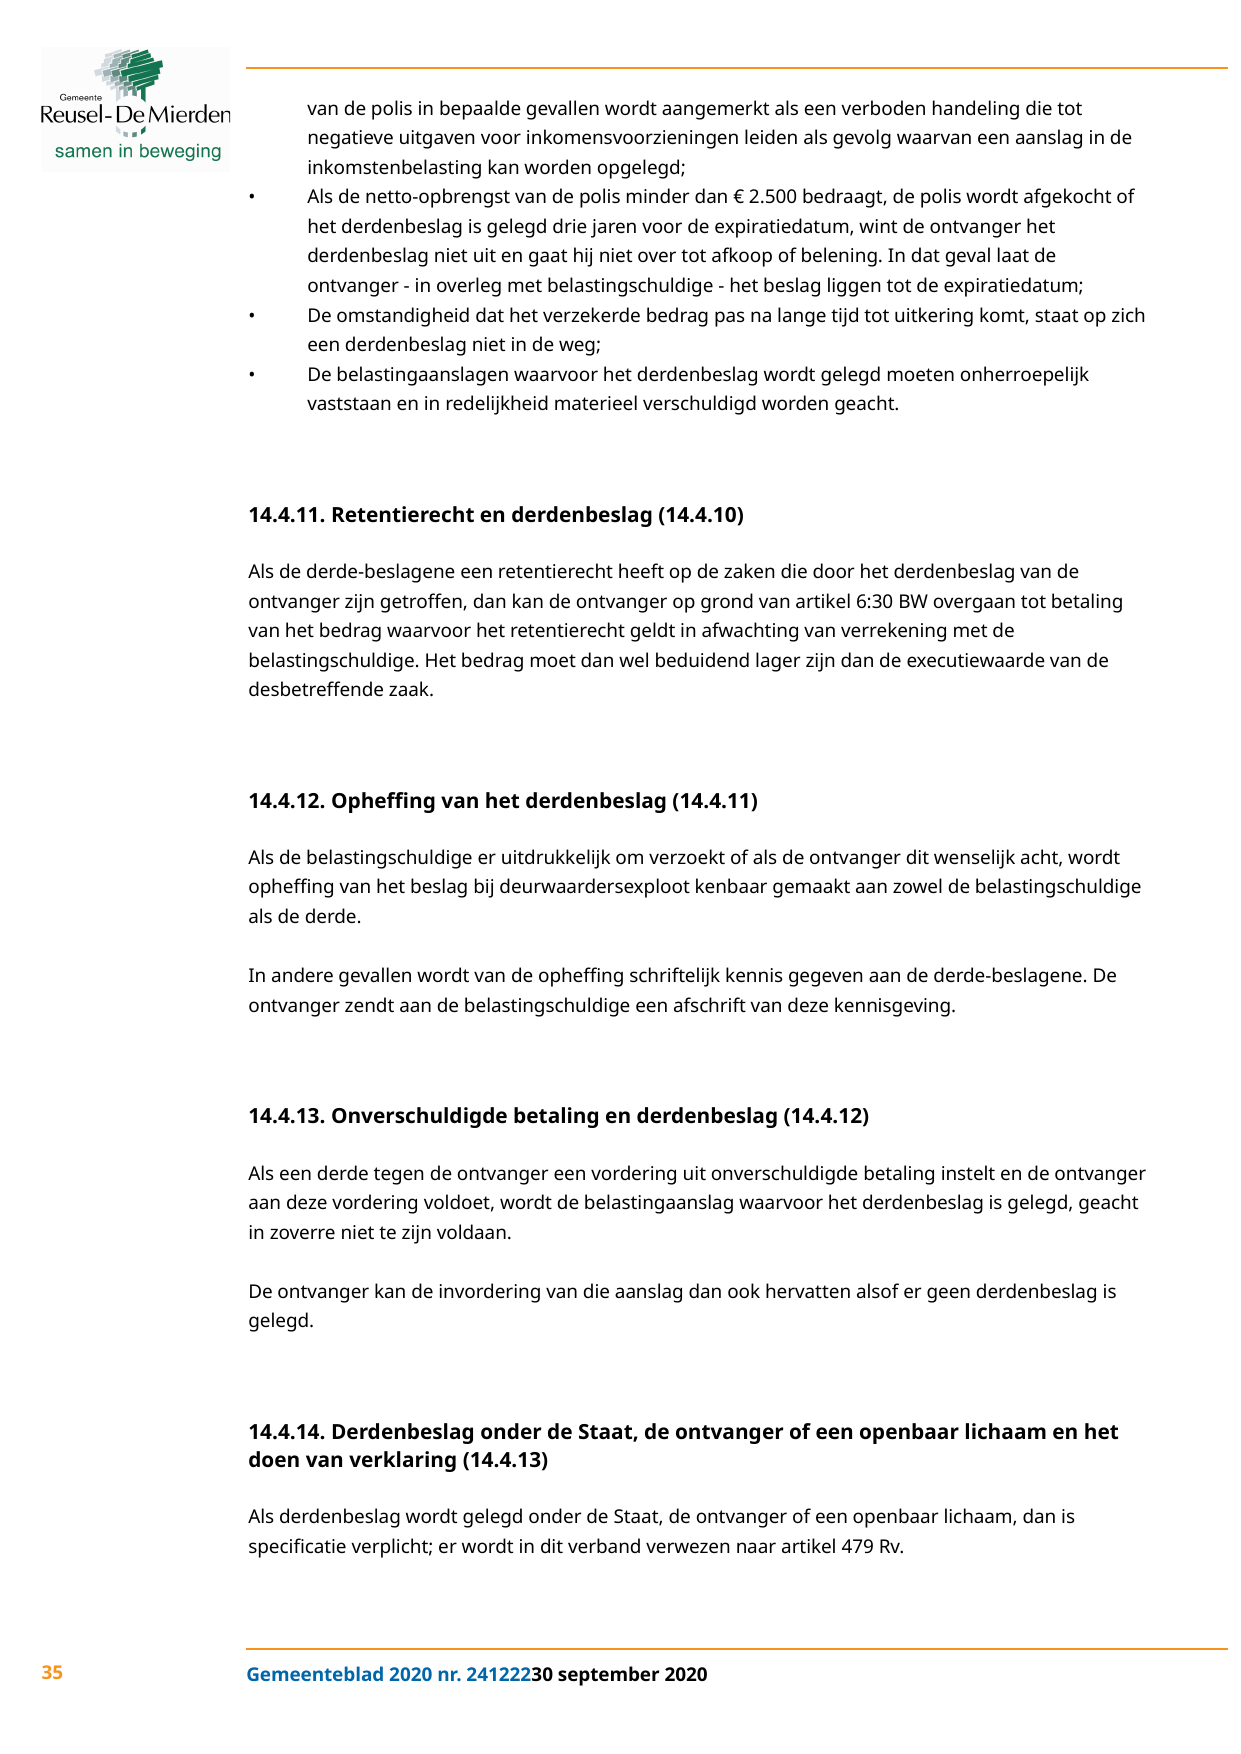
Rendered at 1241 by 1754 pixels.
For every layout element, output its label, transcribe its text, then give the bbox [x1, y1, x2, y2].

text Als derdenbeslag wordt gelegd onder de Staat, de ontvanger of een openbaar lichaam, dan is specificatie verplicht; er wordt in dit verband verwezen naar artikel 479 Rv. [248, 1504, 1152, 1559]
list De belastingaanslagen waarvoor het derdenbeslag wordt gelegd moeten onherroepelijk vaststaan en in redelijkheid materieel verschuldigd worden geacht. [248, 361, 1152, 416]
text Als een derde tegen de ontvanger een vordering uit onverschuldigde betaling instelt en de ontvanger aan deze vordering voldoet, wordt de belastingaanslag waarvoor het derdenbeslag is gelegd, geacht in zoverre niet te zijn voldaan. [248, 1160, 1152, 1244]
picture [41, 47, 231, 172]
text Als de belastingschuldige er uitdrukkelijk om verzoekt of als de ontvanger dit wenselijk acht, wordt opheffing van het beslag bij deurwaardersexploot kenbaar gemaakt aan zowel de belastingschuldige als de derde. [248, 844, 1152, 929]
text 14.4.11. Retentierecht en derdenbeslag (14.4.10) [248, 500, 1152, 529]
text 14.4.13. Onverschuldigde betaling en derdenbeslag (14.4.12) [248, 1102, 1152, 1130]
text Als de derde-beslagene een retentierecht heeft op de zaken die door het derdenbeslag van de ontvanger zijn getroffen, dan kan de ontvanger op grond van artikel 6:30 BW overgaan tot betaling van het bedrag waarvoor het retentierecht geldt in afwachting van verrekening met de belastingschuldige. Het bedrag moet dan wel beduidend lager zijn dan de executiewaarde van de desbetreffende zaak. [248, 558, 1152, 702]
list Als de netto-opbrengst van de polis minder dan € 2.500 bedraagt, de polis wordt afgekocht of het derdenbeslag is gelegd drie jaren voor de expiratiedatum, wint de ontvanger het derdenbeslag niet uit en gaat hij niet over tot afkoop of belening. In dat geval laat de ontvanger - in overleg met belastingschuldige - het beslag liggen tot de expiratiedatum; [248, 183, 1152, 298]
list De omstandigheid dat het verzekerde bedrag pas na lange tijd tot uitkering komt, staat op zich een derdenbeslag niet in de weg; [248, 302, 1152, 357]
text 14.4.12. Opheffing van het derdenbeslag (14.4.11) [248, 786, 1152, 814]
text 14.4.14. Derdenbeslag onder de Staat, de ontvanger of een openbaar lichaam en het doen van verklaring (14.4.13) [248, 1417, 1152, 1474]
text De ontvanger kan de invordering van die aanslag dan ook hervatten alsof er geen derdenbeslag is gelegd. [248, 1278, 1152, 1333]
list van de polis in bepaalde gevallen wordt aangemerkt als een verboden handeling die tot negatieve uitgaven voor inkomensvoorzieningen leiden als gevolg waarvan een aanslag in de inkomstenbelasting kan worden opgelegd; [248, 95, 1152, 180]
text In andere gevallen wordt van de opheffing schriftelijk kennis gegeven aan de derde-beslagene. De ontvanger zendt aan de belastingschuldige een afschrift van deze kennisgeving. [248, 962, 1152, 1018]
